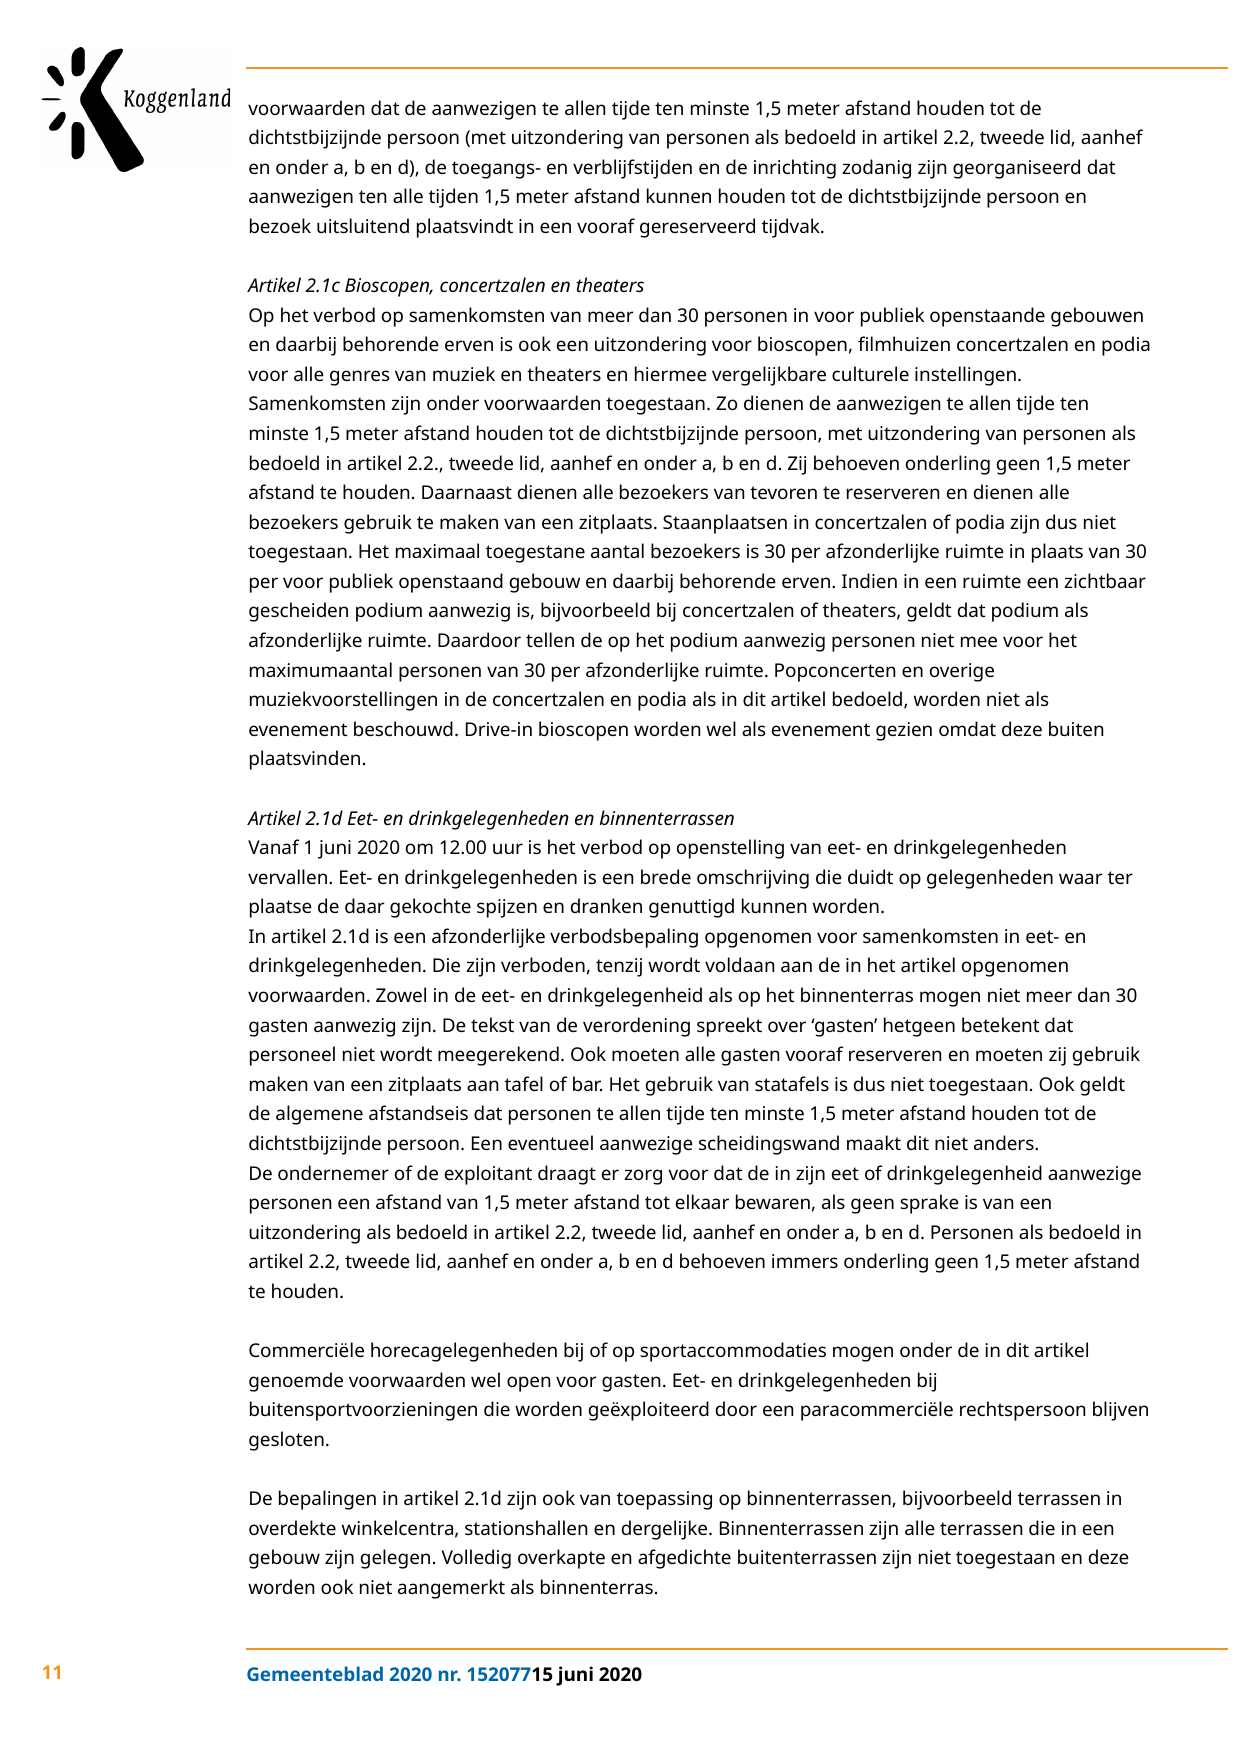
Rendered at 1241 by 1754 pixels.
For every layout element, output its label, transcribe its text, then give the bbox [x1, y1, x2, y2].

text In artikel 2.1d is een afzonderlijke verbodsbepaling opgenomen voor samenkomsten in eet- en drinkgelegenheden. Die zijn verboden, tenzij wordt voldaan aan de in het artikel opgenomen voorwaarden. Zowel in de eet- en drinkgelegenheid als op het binnenterras mogen niet meer dan 30 gasten aanwezig zijn. De tekst van de verordening spreekt over ‘gasten’ hetgeen betekent dat personeel niet wordt meegerekend. Ook moeten alle gasten vooraf reserveren en moeten zij gebruik maken van een zitplaats aan tafel of bar. Het gebruik van statafels is dus niet toegestaan. Ook geldt de algemene afstandseis dat personen te allen tijde ten minste 1,5 meter afstand houden tot de dichtstbijzijnde persoon. Een eventueel aanwezige scheidingswand maakt dit niet anders. [248, 923, 1152, 1156]
text De ondernemer of de exploitant draagt er zorg voor dat de in zijn eet of drinkgelegenheid aanwezige personen een afstand van 1,5 meter afstand tot elkaar bewaren, als geen sprake is van een uitzondering als bedoeld in artikel 2.2, tweede lid, aanhef en onder a, b en d. Personen als bedoeld in artikel 2.2, tweede lid, aanhef en onder a, b en d behoeven immers onderling geen 1,5 meter afstand te houden. [248, 1160, 1152, 1304]
text Op het verbod op samenkomsten van meer dan 30 personen in voor publiek openstaande gebouwen en daarbij behorende erven is ook een uitzondering voor bioscopen, filmhuizen concertzalen en podia voor alle genres van muziek en theaters en hiermee vergelijkbare culturele instellingen. Samenkomsten zijn onder voorwaarden toegestaan. Zo dienen de aanwezigen te allen tijde ten minste 1,5 meter afstand houden tot de dichtstbijzijnde persoon, met uitzondering van personen als bedoeld in artikel 2.2., tweede lid, aanhef en onder a, b en d. Zij behoeven onderling geen 1,5 meter afstand te houden. Daarnaast dienen alle bezoekers van tevoren te reserveren en dienen alle bezoekers gebruik te maken van een zitplaats. Staanplaatsen in concertzalen of podia zijn dus niet toegestaan. Het maximaal toegestane aantal bezoekers is 30 per afzonderlijke ruimte in plaats van 30 per voor publiek openstaand gebouw en daarbij behorende erven. Indien in een ruimte een zichtbaar gescheiden podium aanwezig is, bijvoorbeeld bij concertzalen of theaters, geldt dat podium als afzonderlijke ruimte. Daardoor tellen de op het podium aanwezig personen niet mee voor het maximumaantal personen van 30 per afzonderlijke ruimte. Popconcerten en overige muziekvoorstellingen in de concertzalen en podia als in dit artikel bedoeld, worden niet als evenement beschouwd. Drive-in bioscopen worden wel als evenement gezien omdat deze buiten plaatsvinden. [248, 302, 1152, 771]
text Artikel 2.1c Bioscopen, concertzalen en theaters [248, 272, 1152, 298]
text voorwaarden dat de aanwezigen te allen tijde ten minste 1,5 meter afstand houden tot de dichtstbijzijnde persoon (met uitzondering van personen als bedoeld in artikel 2.2, tweede lid, aanhef en onder a, b en d), de toegangs- en verblijfstijden en de inrichting zodanig zijn georganiseerd dat aanwezigen ten alle tijden 1,5 meter afstand kunnen houden tot de dichtstbijzijnde persoon en bezoek uitsluitend plaatsvindt in een vooraf gereserveerd tijdvak. [248, 95, 1152, 239]
text Artikel 2.1d Eet- en drinkgelegenheden en binnenterrassen [248, 805, 1152, 831]
picture [41, 47, 231, 172]
text Commerciële horecagelegenheden bij of op sportaccommodaties mogen onder de in dit artikel genoemde voorwaarden wel open voor gasten. Eet- en drinkgelegenheden bij buitensportvoorzieningen die worden geëxploiteerd door een paracommerciële rechtspersoon blijven gesloten. [248, 1337, 1152, 1452]
text De bepalingen in artikel 2.1d zijn ook van toepassing op binnenterrassen, bijvoorbeeld terrassen in overdekte winkelcentra, stationshallen en dergelijke. Binnenterrassen zijn alle terrassen die in een gebouw zijn gelegen. Volledig overkapte en afgedichte buitenterrassen zijn niet toegestaan en deze worden ook niet aangemerkt als binnenterras. [248, 1485, 1152, 1600]
text Vanaf 1 juni 2020 om 12.00 uur is het verbod op openstelling van eet- en drinkgelegenheden vervallen. Eet- en drinkgelegenheden is een brede omschrijving die duidt op gelegenheden waar ter plaatse de daar gekochte spijzen en dranken genuttigd kunnen worden. [248, 834, 1152, 919]
